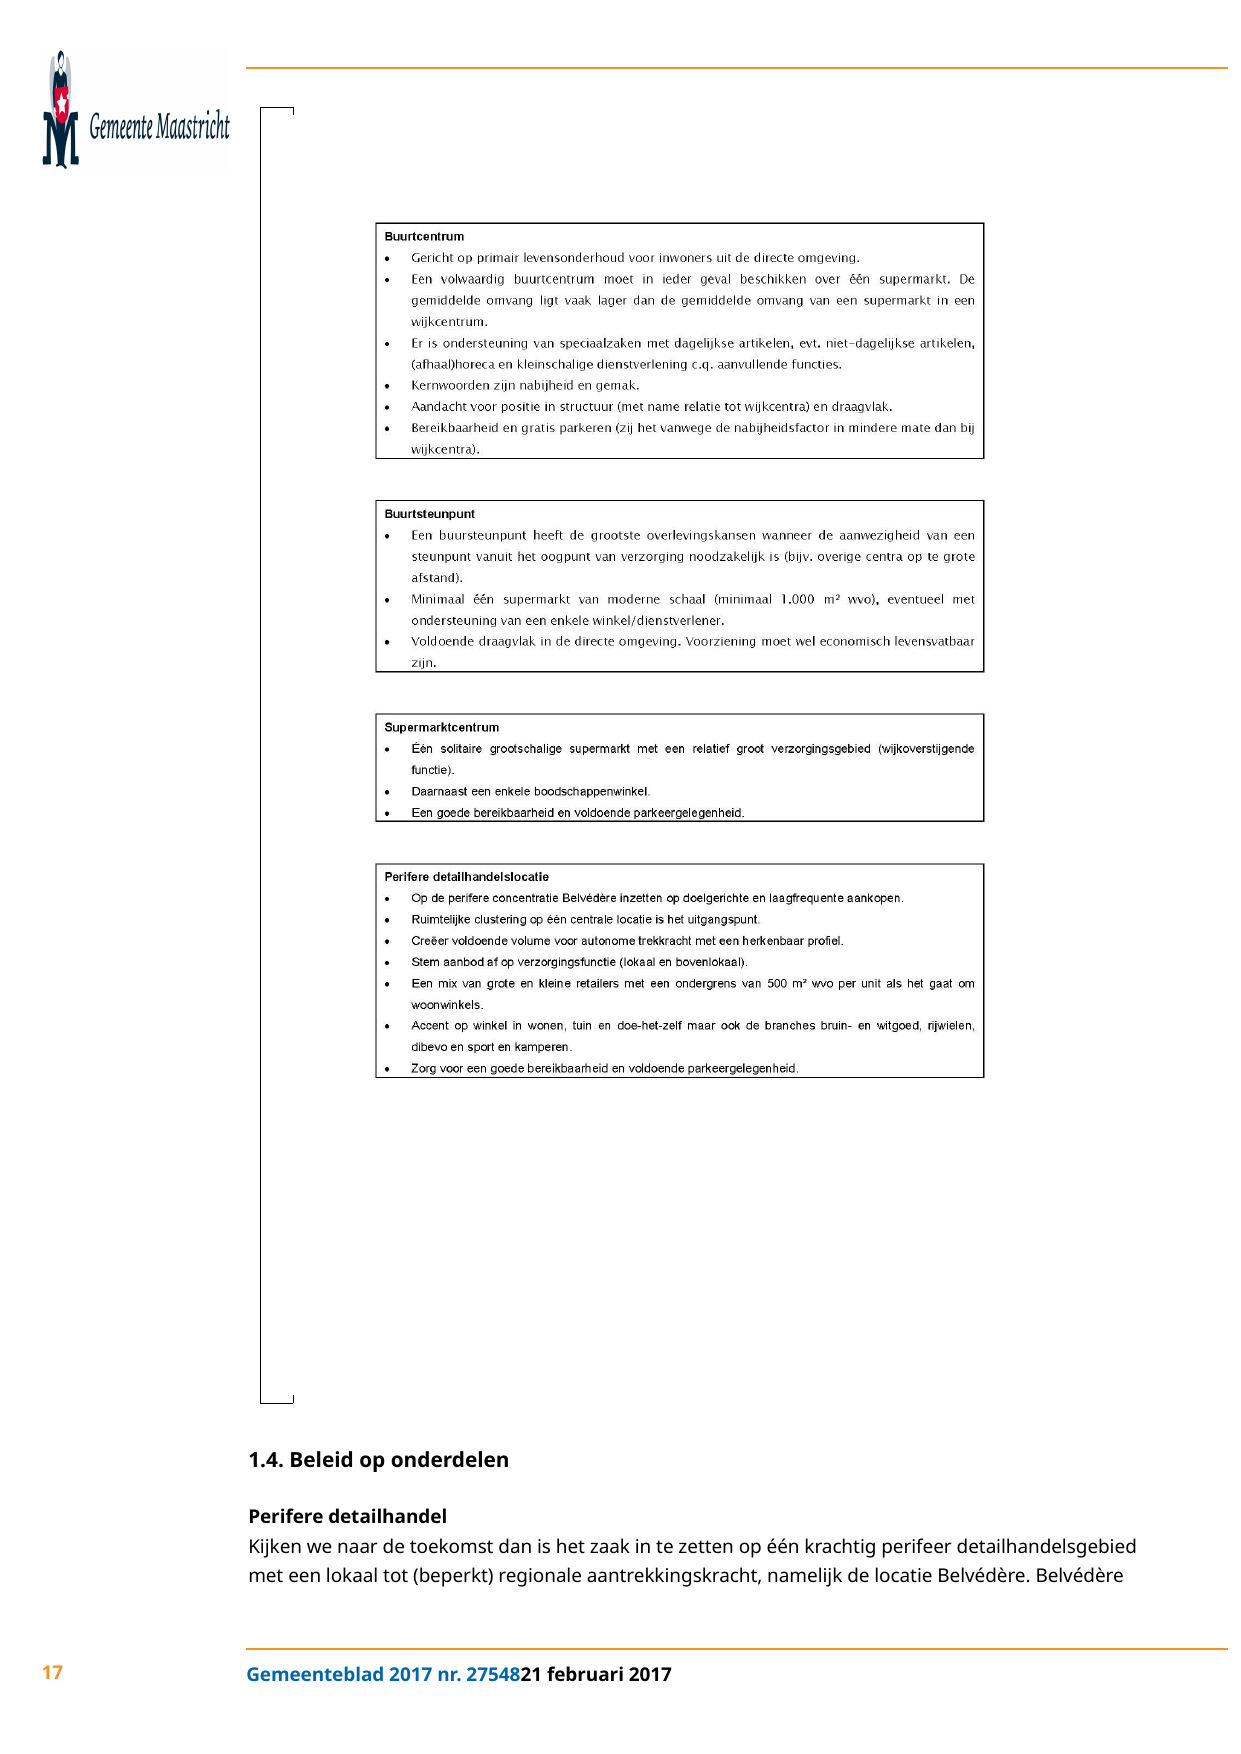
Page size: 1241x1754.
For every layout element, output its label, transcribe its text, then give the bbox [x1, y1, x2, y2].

text Perifere detailhandel [248, 1503, 1152, 1529]
picture [268, 115, 1173, 1395]
text Kijken we naar de toekomst dan is het zaak in te zetten op één krachtig perifeer detailhandelsgebied met een lokaal tot (beperkt) regionale aantrekkingskracht, namelijk de locatie Belvédère. Belvédère [248, 1533, 1152, 1588]
picture [41, 47, 231, 172]
text 1.4. Beleid op onderdelen [248, 1445, 1152, 1474]
